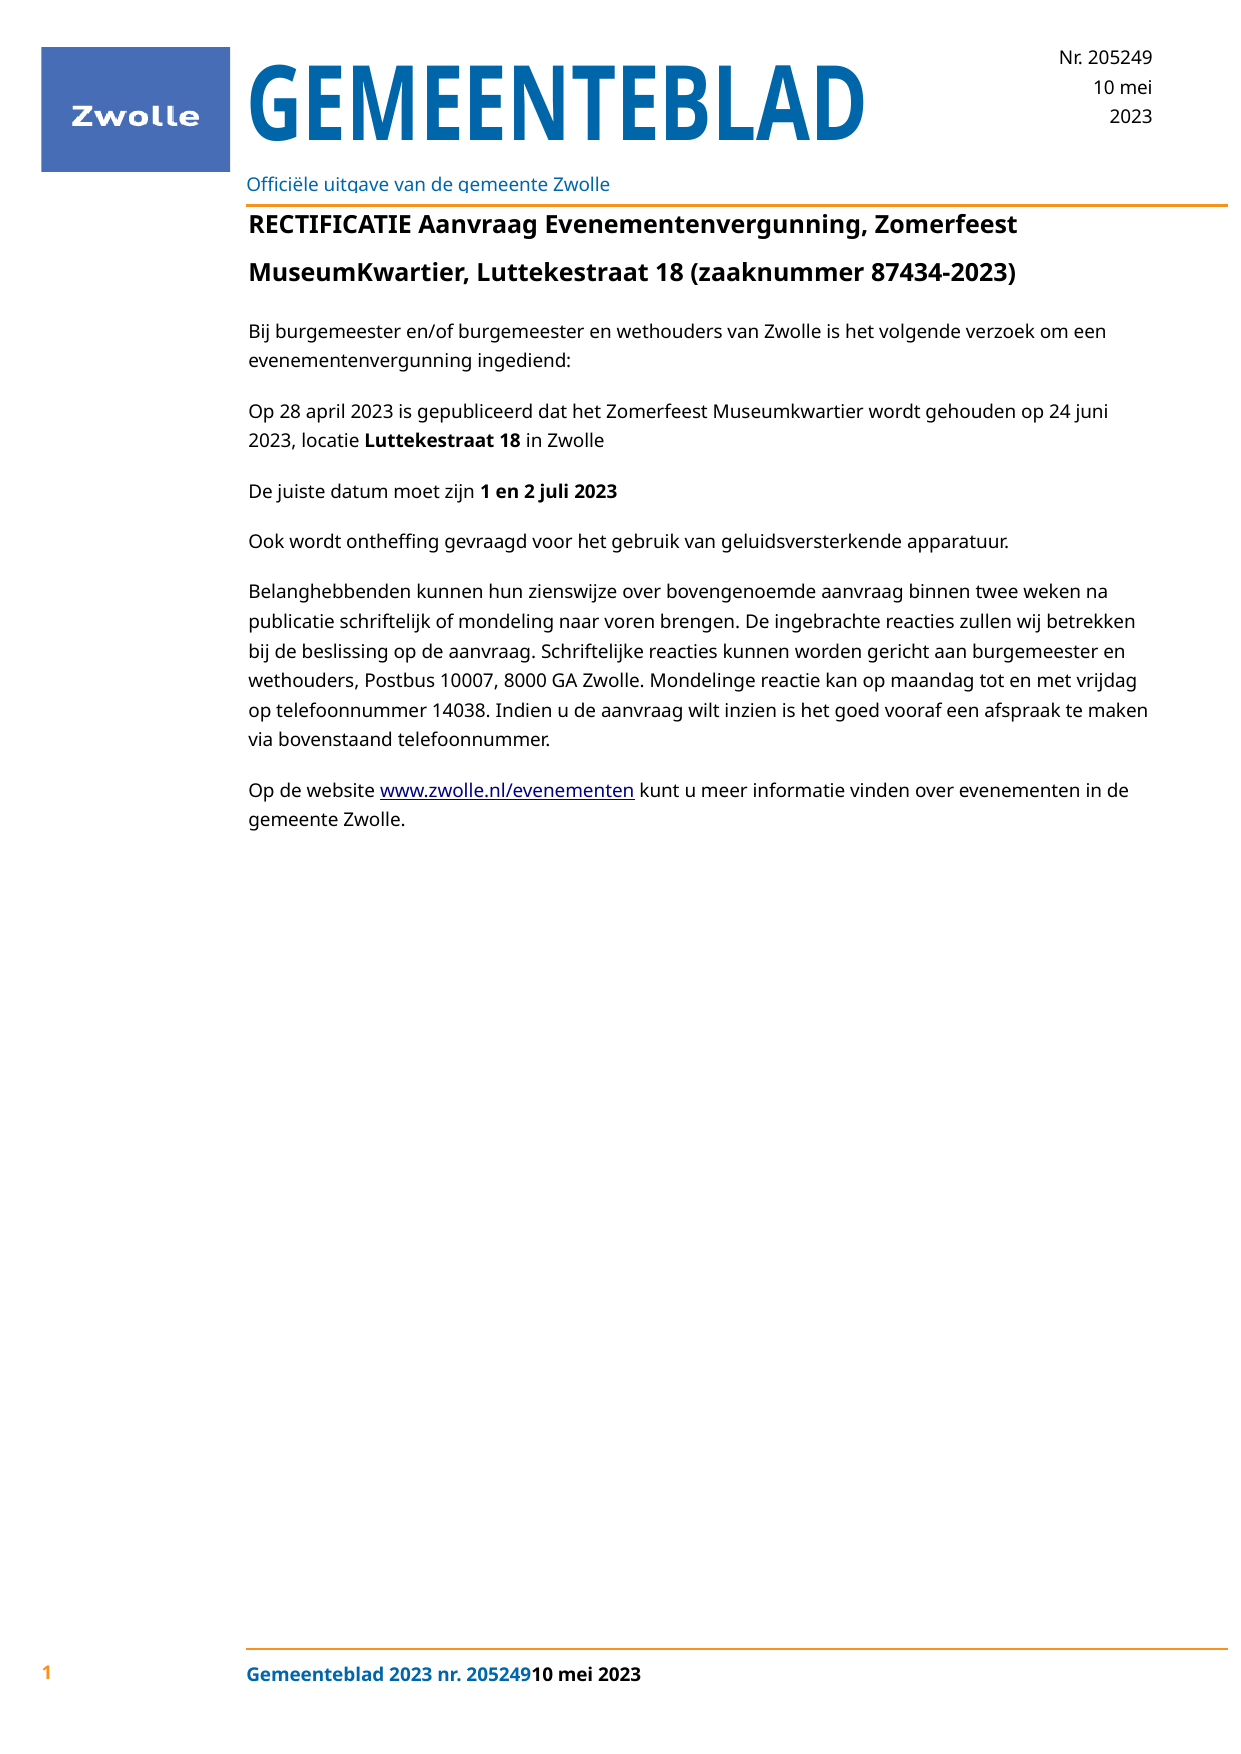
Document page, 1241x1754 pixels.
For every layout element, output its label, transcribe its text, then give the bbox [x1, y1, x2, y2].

text Op de website www.zwolle.nl/evenementen kunt u meer informatie vinden over evenementen in de gemeente Zwolle. [248, 777, 1152, 832]
text Op 28 april 2023 is gepubliceerd dat het Zomerfeest Museumkwartier wordt gehouden op 24 juni 2023, locatie Luttekestraat 18 in Zwolle [248, 398, 1152, 453]
text RECTIFICATIE Aanvraag Evenementenvergunning, Zomerfeest MuseumKwartier, Luttekestraat 18 (zaaknummer 87434-2023) [248, 207, 1152, 288]
text De juiste datum moet zijn 1 en 2 juli 2023 [248, 478, 1152, 504]
picture [41, 47, 231, 172]
text Bij burgemeester en/of burgemeester en wethouders van Zwolle is het volgende verzoek om een evenementenvergunning ingediend: [248, 318, 1152, 373]
text Belanghebbenden kunnen hun zienswijze over bovengenoemde aanvraag binnen twee weken na publicatie schriftelijk of mondeling naar voren brengen. De ingebrachte reacties zullen wij betrekken bij de beslissing op de aanvraag. Schriftelijke reacties kunnen worden gericht aan burgemeester en wethouders, Postbus 10007, 8000 GA Zwolle. Mondelinge reactie kan op maandag tot en met vrijdag op telefoonnummer 14038. Indien u de aanvraag wilt inzien is het goed vooraf een afspraak te maken via bovenstaand telefoonnummer. [248, 579, 1152, 752]
text Ook wordt ontheffing gevraagd voor het gebruik van geluidsversterkende apparatuur. [248, 528, 1152, 554]
